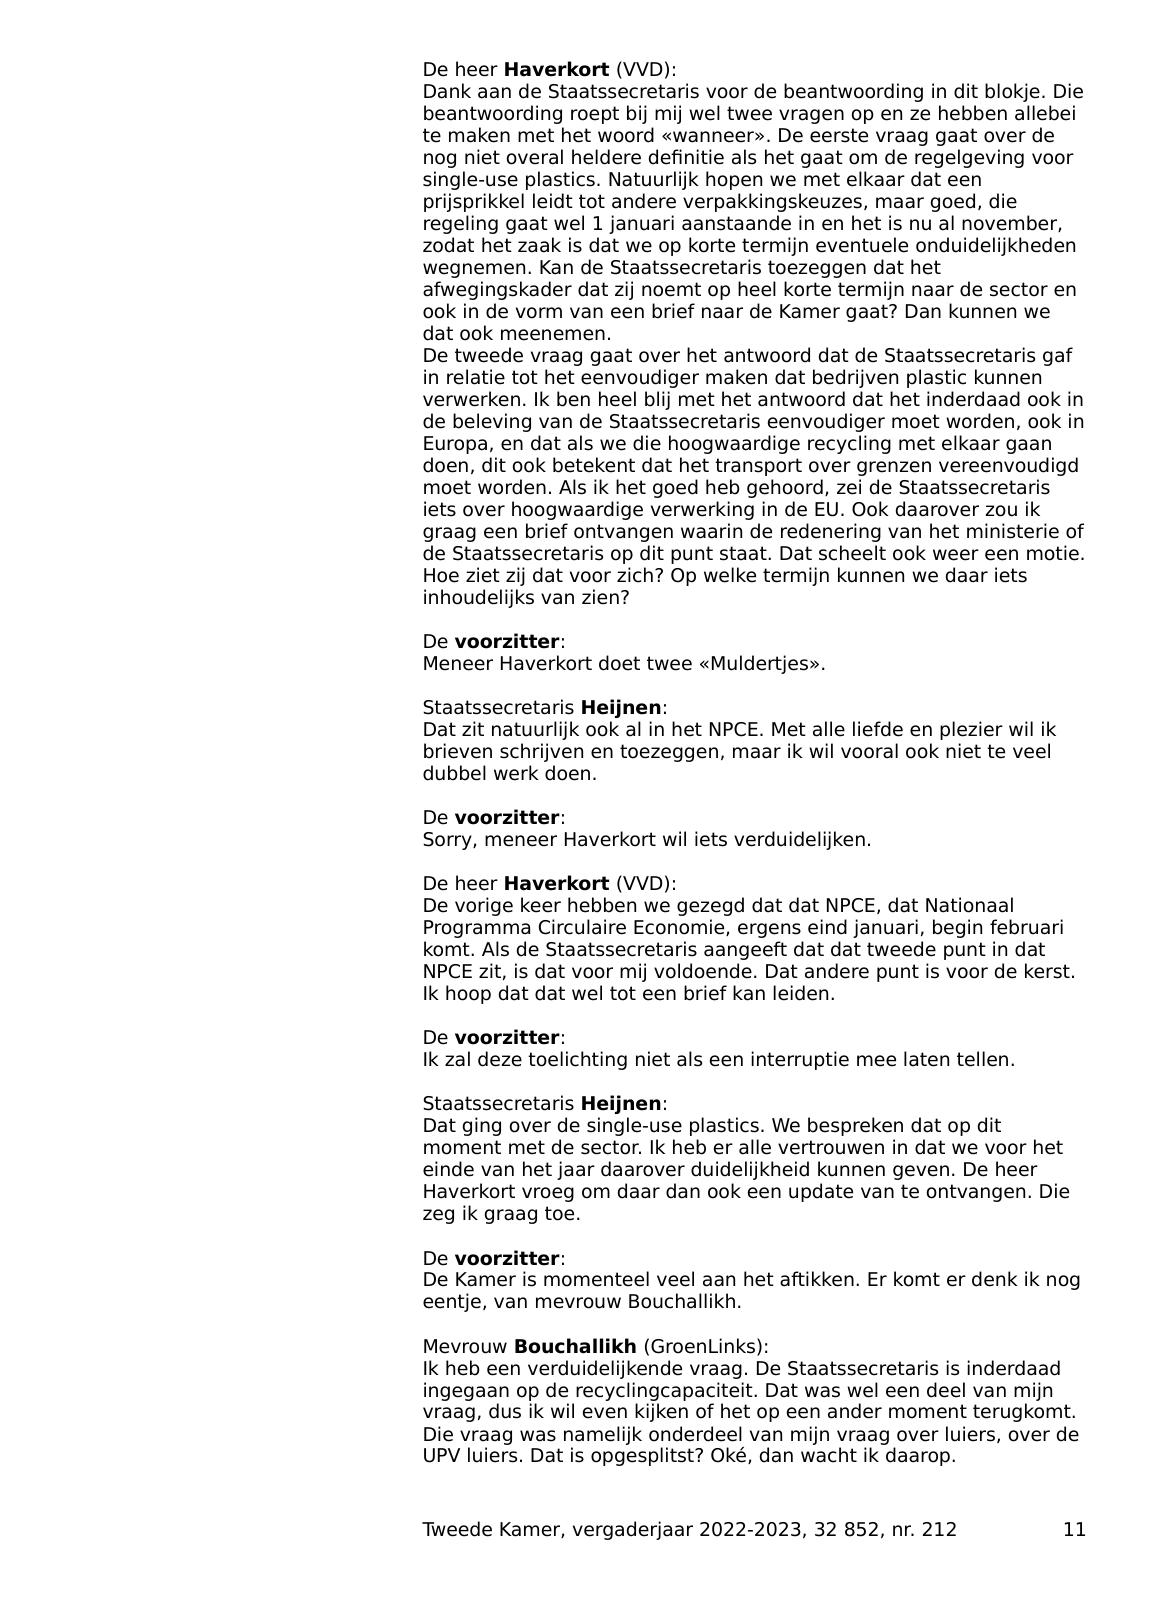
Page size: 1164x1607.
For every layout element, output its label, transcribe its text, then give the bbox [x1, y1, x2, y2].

text De voorzitter: [422, 631, 1087, 653]
text De voorzitter: [422, 1027, 1087, 1049]
text Ik zal deze toelichting niet als een interruptie mee laten tellen. [422, 1049, 1087, 1071]
text De Kamer is momenteel veel aan het aftikken. Er komt er denk ik nog eentje, van mevrouw Bouchallikh. [422, 1269, 1087, 1313]
text Staatssecretaris Heijnen: [422, 697, 1087, 719]
text Staatssecretaris Heijnen: [422, 1093, 1087, 1115]
text Meneer Haverkort doet twee «Muldertjes». [422, 653, 1087, 675]
text De heer Haverkort (VVD): [422, 873, 1087, 895]
text Dat zit natuurlijk ook al in het NPCE. Met alle liefde en plezier wil ik brieven schrijven en toezeggen, maar ik wil vooral ook niet te veel dubbel werk doen. [422, 719, 1087, 785]
text De tweede vraag gaat over het antwoord dat de Staatssecretaris gaf in relatie tot het eenvoudiger maken dat bedrijven plastic kunnen verwerken. Ik ben heel blij met het antwoord dat het inderdaad ook in de beleving van de Staatssecretaris eenvoudiger moet worden, ook in Europa, en dat als we die hoogwaardige recycling met elkaar gaan doen, dit ook betekent dat het transport over grenzen vereenvoudigd moet worden. Als ik het goed heb gehoord, zei de Staatssecretaris iets over hoogwaardige verwerking in de EU. Ook daarover zou ik graag een brief ontvangen waarin de redenering van het ministerie of de Staatssecretaris op dit punt staat. Dat scheelt ook weer een motie. Hoe ziet zij dat voor zich? Op welke termijn kunnen we daar iets inhoudelijks van zien? [422, 345, 1087, 608]
text Ik heb een verduidelijkende vraag. De Staatssecretaris is inderdaad ingegaan op de recyclingcapaciteit. Dat was wel een deel van mijn vraag, dus ik wil even kijken of het op een ander moment terugkomt. Die vraag was namelijk onderdeel van mijn vraag over luiers, over de UPV luiers. Dat is opgesplitst? Oké, dan wacht ik daarop. [422, 1357, 1087, 1467]
text Sorry, meneer Haverkort wil iets verduidelijken. [422, 829, 1087, 851]
text De vorige keer hebben we gezegd dat dat NPCE, dat Nationaal Programma Circulaire Economie, ergens eind januari, begin februari komt. Als de Staatssecretaris aangeeft dat dat tweede punt in dat NPCE zit, is dat voor mij voldoende. Dat andere punt is voor de kerst. Ik hoop dat dat wel tot een brief kan leiden. [422, 895, 1087, 1005]
text Dank aan de Staatssecretaris voor de beantwoording in dit blokje. Die beantwoording roept bij mij wel twee vragen op en ze hebben allebei te maken met het woord «wanneer». De eerste vraag gaat over de nog niet overal heldere definitie als het gaat om de regelgeving voor single-use plastics. Natuurlijk hopen we met elkaar dat een prijsprikkel leidt tot andere verpakkingskeuzes, maar goed, die regeling gaat wel 1 januari aanstaande in en het is nu al november, zodat het zaak is dat we op korte termijn eventuele onduidelijkheden wegnemen. Kan de Staatssecretaris toezeggen dat het afwegingskader dat zij noemt op heel korte termijn naar de sector en ook in de vorm van een brief naar de Kamer gaat? Dan kunnen we dat ook meenemen. [422, 81, 1087, 345]
text De voorzitter: [422, 1247, 1087, 1269]
text De heer Haverkort (VVD): [422, 59, 1087, 81]
text De voorzitter: [422, 807, 1087, 829]
text Dat ging over de single-use plastics. We bespreken dat op dit moment met de sector. Ik heb er alle vertrouwen in dat we voor het einde van het jaar daarover duidelijkheid kunnen geven. De heer Haverkort vroeg om daar dan ook een update van te ontvangen. Die zeg ik graag toe. [422, 1115, 1087, 1225]
text Mevrouw Bouchallikh (GroenLinks): [422, 1336, 1087, 1357]
